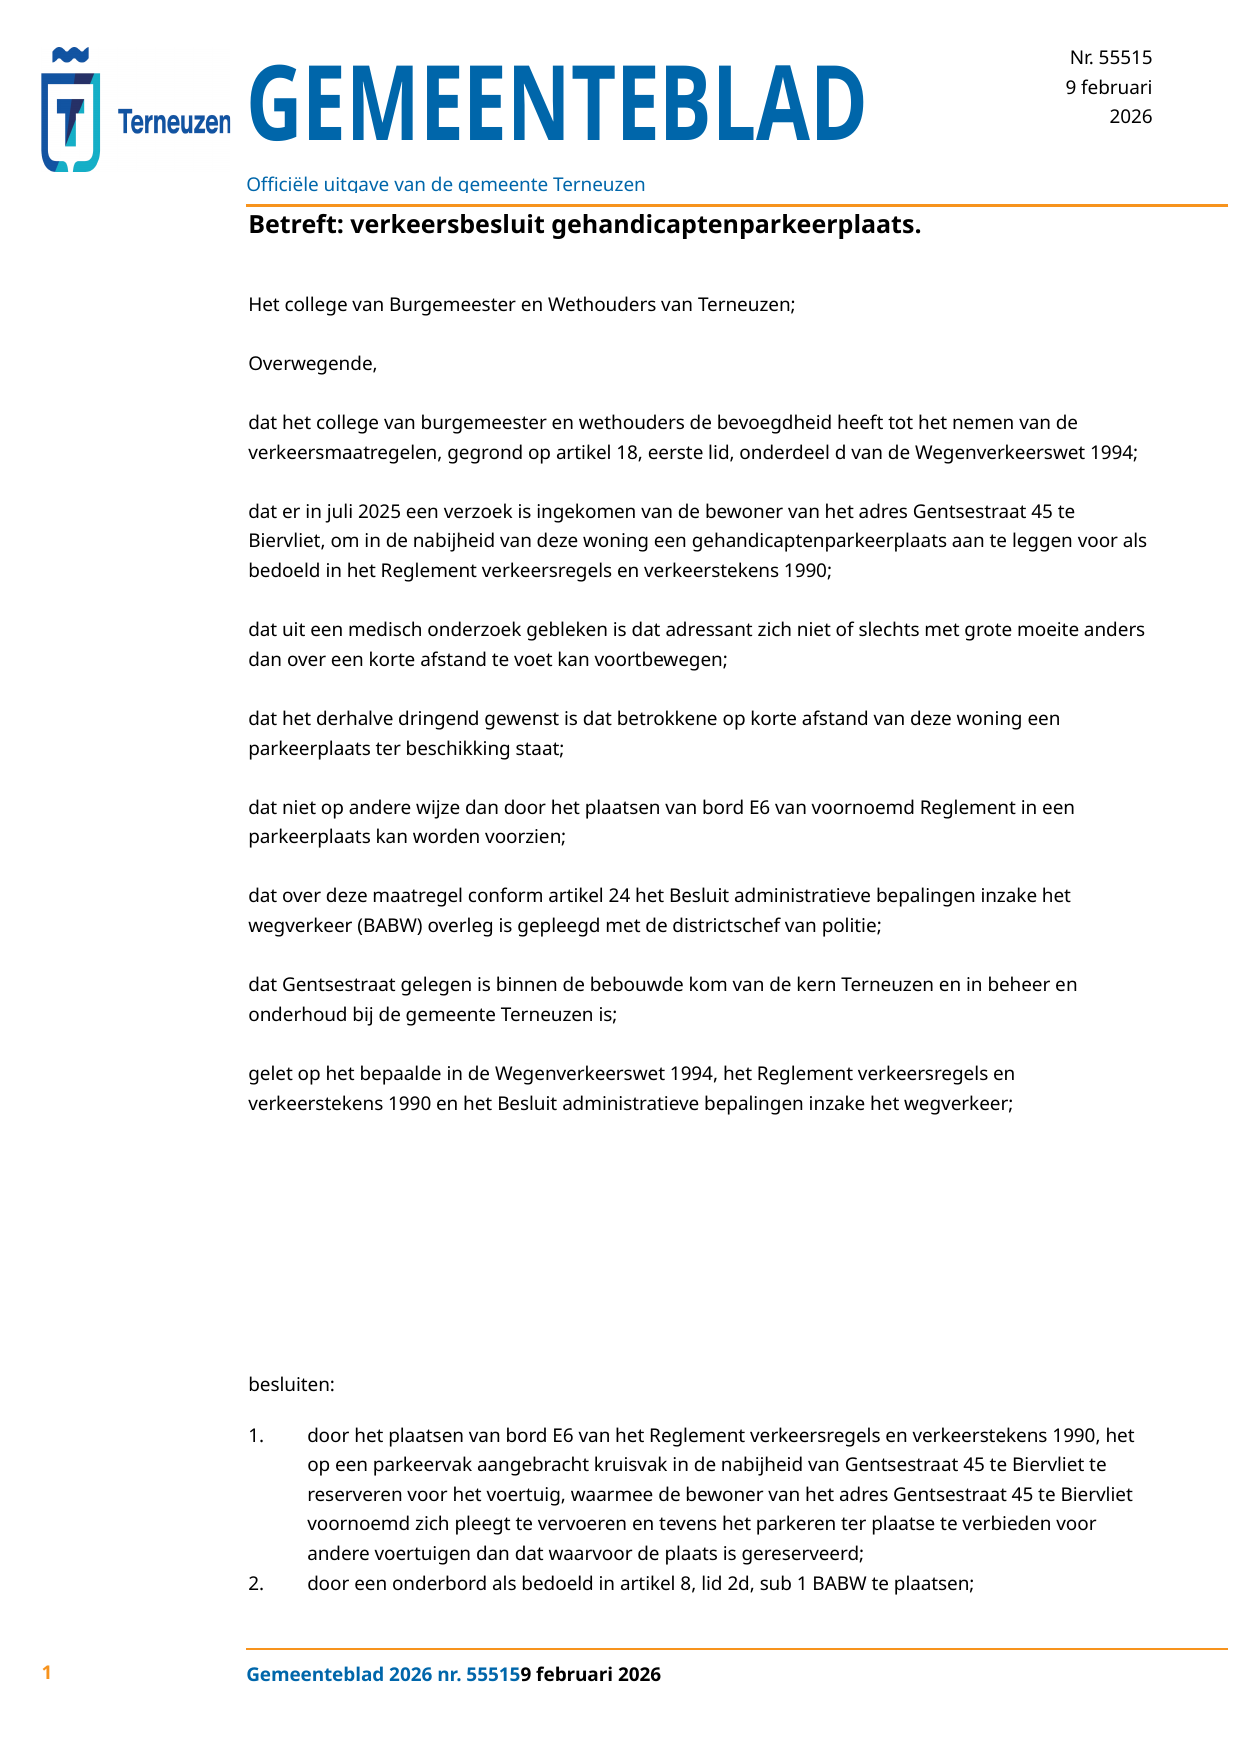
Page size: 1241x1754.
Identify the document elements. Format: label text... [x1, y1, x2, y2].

list door het plaatsen van bord E6 van het Reglement verkeersregels en verkeerstekens 1990, het op een parkeervak aangebracht kruisvak in de nabijheid van Gentsestraat 45 te Biervliet te reserveren voor het voertuig, waarmee de bewoner van het adres Gentsestraat 45 te Biervliet voornoemd zich pleegt te vervoeren en tevens het parkeren ter plaatse te verbieden voor andere voertuigen dan dat waarvoor de plaats is gereserveerd; [248, 1422, 1152, 1566]
text gelet op het bepaalde in de Wegenverkeerswet 1994, het Reglement verkeersregels en verkeerstekens 1990 en het Besluit administratieve bepalingen inzake het wegverkeer; [248, 1060, 1152, 1116]
picture [41, 47, 231, 172]
list door een onderbord als bedoeld in artikel 8, lid 2d, sub 1 BABW te plaatsen; [248, 1570, 1152, 1596]
text dat niet op andere wijze dan door het plaatsen van bord E6 van voornoemd Reglement in een parkeerplaats kan worden voorzien; [248, 794, 1152, 849]
text besluiten: [248, 1371, 1152, 1397]
text dat uit een medisch onderzoek gebleken is dat adressant zich niet of slechts met grote moeite anders dan over een korte afstand te voet kan voortbewegen; [248, 616, 1152, 672]
text dat het derhalve dringend gewenst is dat betrokkene op korte afstand van deze woning een parkeerplaats ter beschikking staat; [248, 705, 1152, 761]
text dat Gentsestraat gelegen is binnen de bebouwde kom van de kern Terneuzen en in beheer en onderhoud bij de gemeente Terneuzen is; [248, 971, 1152, 1027]
text dat over deze maatregel conform artikel 24 het Besluit administratieve bepalingen inzake het wegverkeer (BABW) overleg is gepleegd met de districtschef van politie; [248, 883, 1152, 938]
text Het college van Burgemeester en Wethouders van Terneuzen; [248, 291, 1152, 317]
text dat er in juli 2025 een verzoek is ingekomen van de bewoner van het adres Gentsestraat 45 te Biervliet, om in de nabijheid van deze woning een gehandicaptenparkeerplaats aan te leggen voor als bedoeld in het Reglement verkeersregels en verkeerstekens 1990; [248, 498, 1152, 583]
text Overwegende, [248, 350, 1152, 376]
text Betreft: verkeersbesluit gehandicaptenparkeerplaats. [248, 207, 1152, 241]
text dat het college van burgemeester en wethouders de bevoegdheid heeft tot het nemen van de verkeersmaatregelen, gegrond op artikel 18, eerste lid, onderdeel d van de Wegenverkeerswet 1994; [248, 409, 1152, 465]
